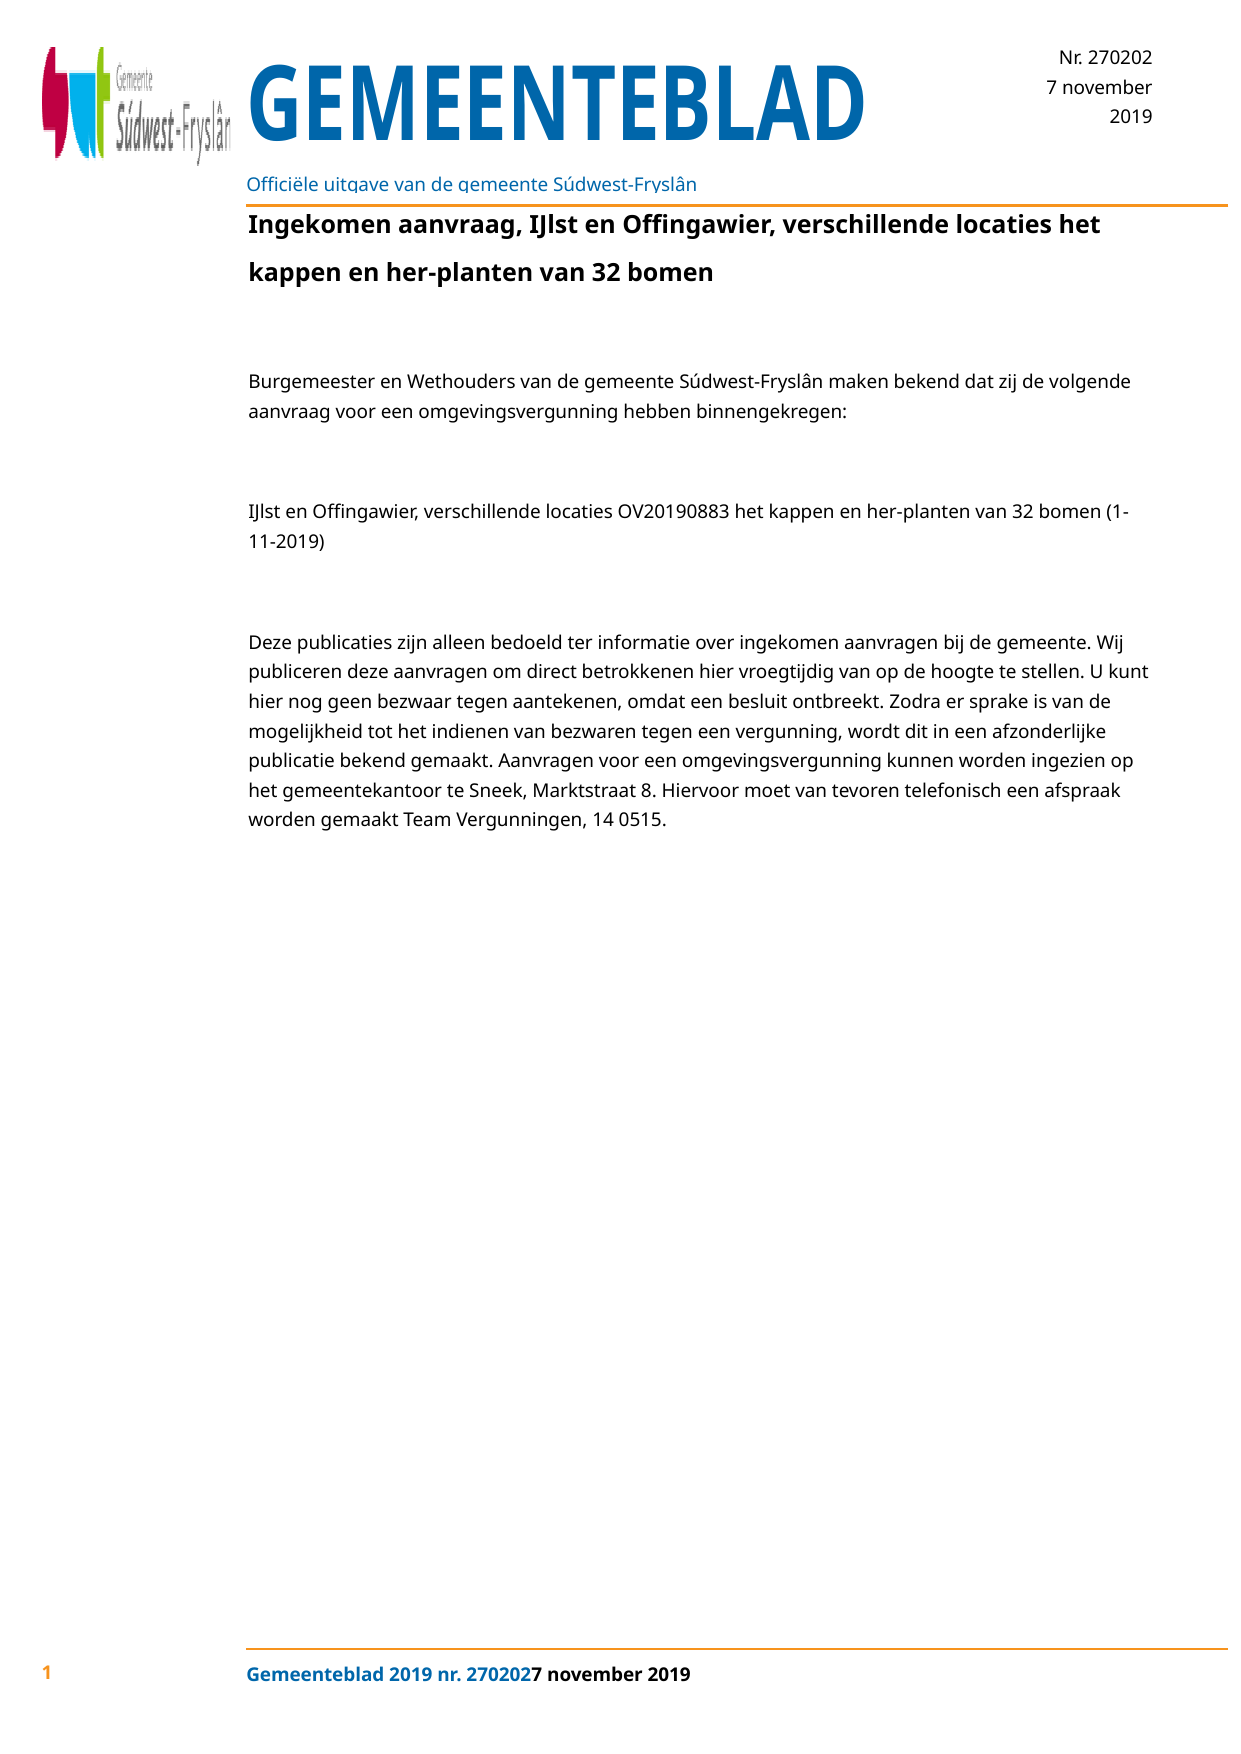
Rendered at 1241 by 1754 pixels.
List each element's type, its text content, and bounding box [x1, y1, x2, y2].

text Burgemeester en Wethouders van de gemeente Súdwest-Fryslân maken bekend dat zij de volgende aanvraag voor een omgevingsvergunning hebben binnengekregen: [248, 368, 1152, 424]
text IJlst en Offingawier, verschillende locaties OV20190883 het kappen en her-planten van 32 bomen (1-11-2019) [248, 499, 1152, 554]
picture [41, 47, 231, 172]
text Deze publicaties zijn alleen bedoeld ter informatie over ingekomen aanvragen bij de gemeente. Wij publiceren deze aanvragen om direct betrokkenen hier vroegtijdig van op de hoogte te stellen. U kunt hier nog geen bezwaar tegen aantekenen, omdat een besluit ontbreekt. Zodra er sprake is van de mogelijkheid tot het indienen van bezwaren tegen een vergunning, wordt dit in een afzonderlijke publicatie bekend gemaakt. Aanvragen voor een omgevingsvergunning kunnen worden ingezien op het gemeentekantoor te Sneek, Marktstraat 8. Hiervoor moet van tevoren telefonisch een afspraak worden gemaakt Team Vergunningen, 14 0515. [248, 629, 1152, 832]
text Ingekomen aanvraag, IJlst en Offingawier, verschillende locaties het kappen en her-planten van 32 bomen [248, 207, 1152, 288]
